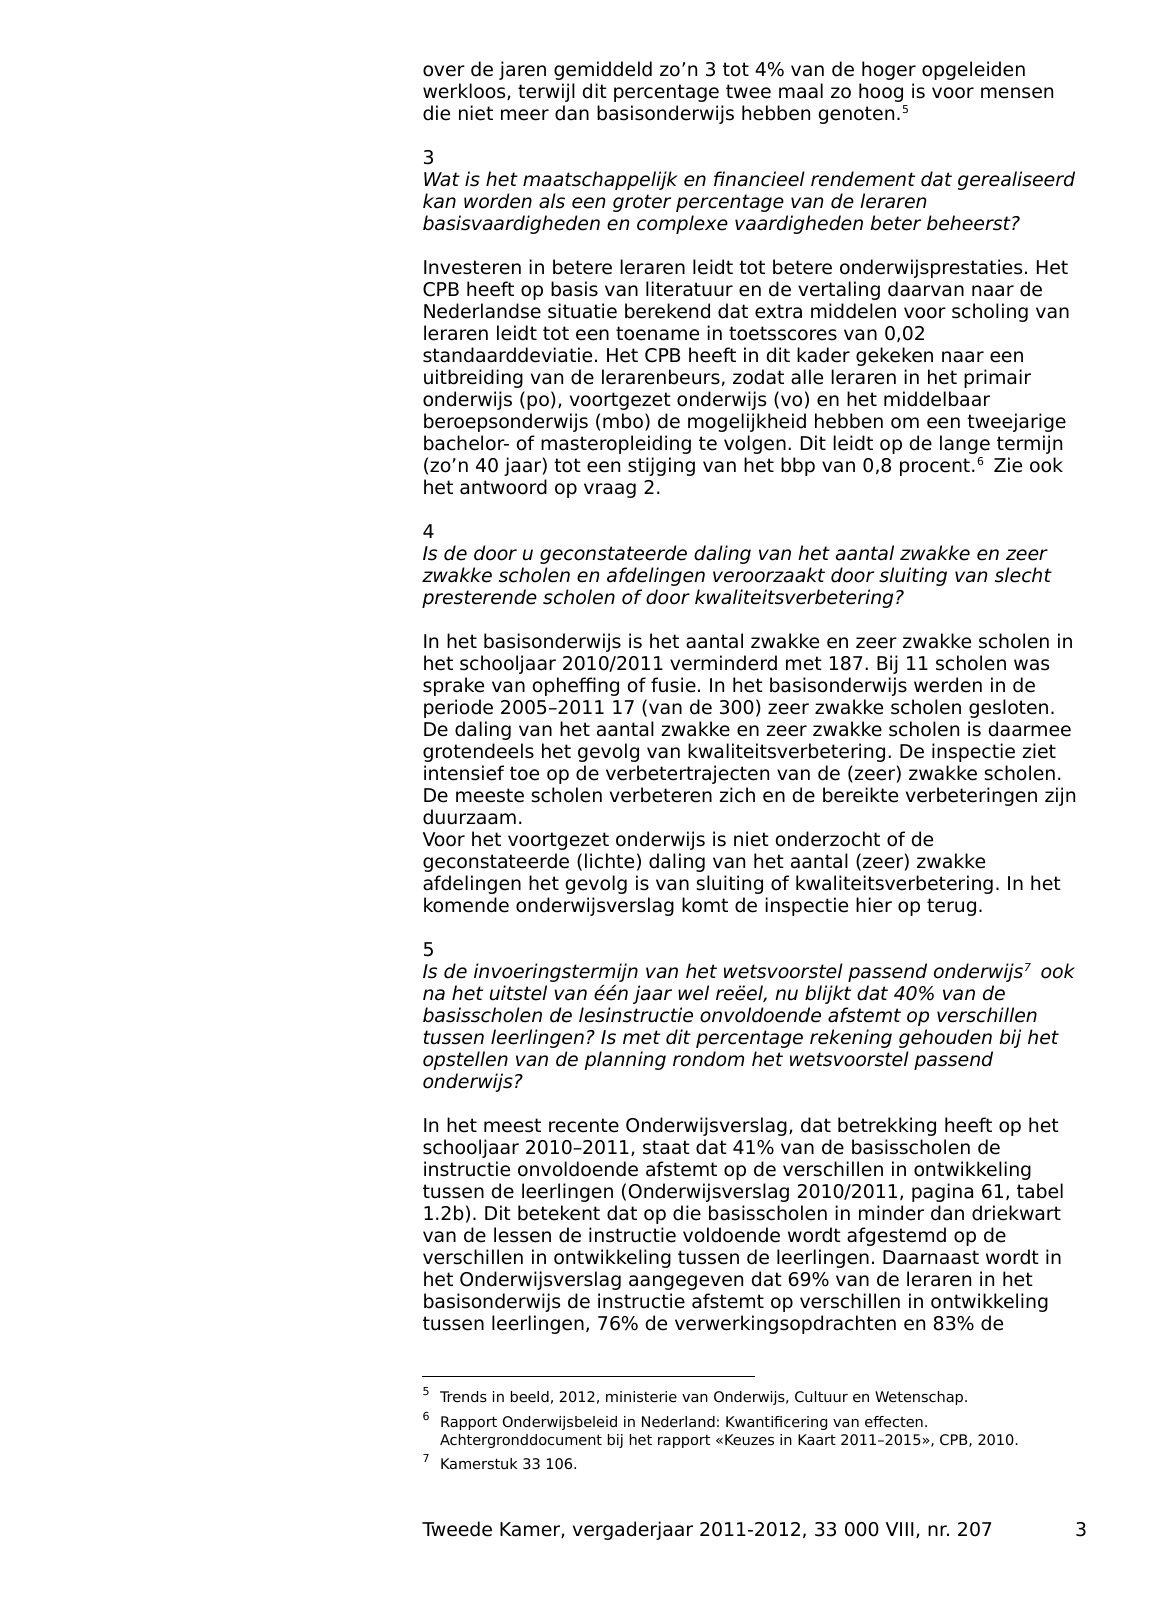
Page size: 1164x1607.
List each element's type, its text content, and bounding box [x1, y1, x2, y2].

text Voor het voortgezet onderwijs is niet onderzocht of de geconstateerde (lichte) daling van het aantal (zeer) zwakke afdelingen het gevolg is van sluiting of kwaliteitsverbetering. In het komende onderwijsverslag komt de inspectie hier op terug. [422, 829, 1087, 917]
text Wat is het maatschappelijk en financieel rendement dat gerealiseerd kan worden als een groter percentage van de leraren basisvaardigheden en complexe vaardigheden beter beheerst? [422, 169, 1087, 235]
text Investeren in betere leraren leidt tot betere onderwijsprestaties. Het CPB heeft op basis van literatuur en de vertaling daarvan naar de Nederlandse situatie berekend dat extra middelen voor scholing van leraren leidt tot een toename in toetsscores van 0,02 standaarddeviatie. Het CPB heeft in dit kader gekeken naar een uitbreiding van de lerarenbeurs, zodat alle leraren in het primair onderwijs (po), voortgezet onderwijs (vo) en het middelbaar beroepsonderwijs (mbo) de mogelijkheid hebben om een tweejarige bachelor- of masteropleiding te volgen. Dit leidt op de lange termijn (zo’n 40 jaar) tot een stijging van het bbp van 0,8 procent. Zie ook het antwoord op vraag 2. [422, 257, 1087, 499]
text Is de invoeringstermijn van het wetsvoorstel passend onderwijs ook na het uitstel van één jaar wel reëel, nu blijkt dat 40% van de basisscholen de lesinstructie onvoldoende afstemt op verschillen tussen leerlingen? Is met dit percentage rekening gehouden bij het opstellen van de planning rondom het wetsvoorstel passend onderwijs? [422, 961, 1087, 1093]
text In het basisonderwijs is het aantal zwakke en zeer zwakke scholen in het schooljaar 2010/2011 verminderd met 187. Bij 11 scholen was sprake van opheffing of fusie. In het basisonderwijs werden in de periode 2005–2011 17 (van de 300) zeer zwakke scholen gesloten. De daling van het aantal zwakke en zeer zwakke scholen is daarmee grotendeels het gevolg van kwaliteitsverbetering. De inspectie ziet intensief toe op de verbetertrajecten van de (zeer) zwakke scholen. De meeste scholen verbeteren zich en de bereikte verbeteringen zijn duurzaam. [422, 631, 1087, 829]
text 3 [422, 147, 1087, 169]
text over de jaren gemiddeld zo’n 3 tot 4% van de hoger opgeleiden werkloos, terwijl dit percentage twee maal zo hoog is voor mensen die niet meer dan basisonderwijs hebben genoten. [422, 59, 1087, 125]
text In het meest recente Onderwijsverslag, dat betrekking heeft op het schooljaar 2010–2011, staat dat 41% van de basisscholen de instructie onvoldoende afstemt op de verschillen in ontwikkeling tussen de leerlingen (Onderwijsverslag 2010/2011, pagina 61, tabel 1.2b). Dit betekent dat op die basisscholen in minder dan driekwart van de lessen de instructie voldoende wordt afgestemd op de verschillen in ontwikkeling tussen de leerlingen. Daarnaast wordt in het Onderwijsverslag aangegeven dat 69% van de leraren in het basisonderwijs de instructie afstemt op verschillen in ontwikkeling tussen leerlingen, 76% de verwerkingsopdrachten en 83% de [422, 1115, 1087, 1335]
text 4 [422, 521, 1087, 543]
text 5 [422, 939, 1087, 961]
text Kamerstuk 33 106. [422, 1452, 1087, 1474]
text Rapport Onderwijsbeleid in Nederland: Kwantificering van effecten. Achtergronddocument bij het rapport «Keuzes in Kaart 2011–2015», CPB, 2010. [422, 1410, 1087, 1449]
text Is de door u geconstateerde daling van het aantal zwakke en zeer zwakke scholen en afdelingen veroorzaakt door sluiting van slecht presterende scholen of door kwaliteitsverbetering? [422, 543, 1087, 609]
text Trends in beeld, 2012, ministerie van Onderwijs, Cultuur en Wetenschap. [422, 1385, 1087, 1407]
